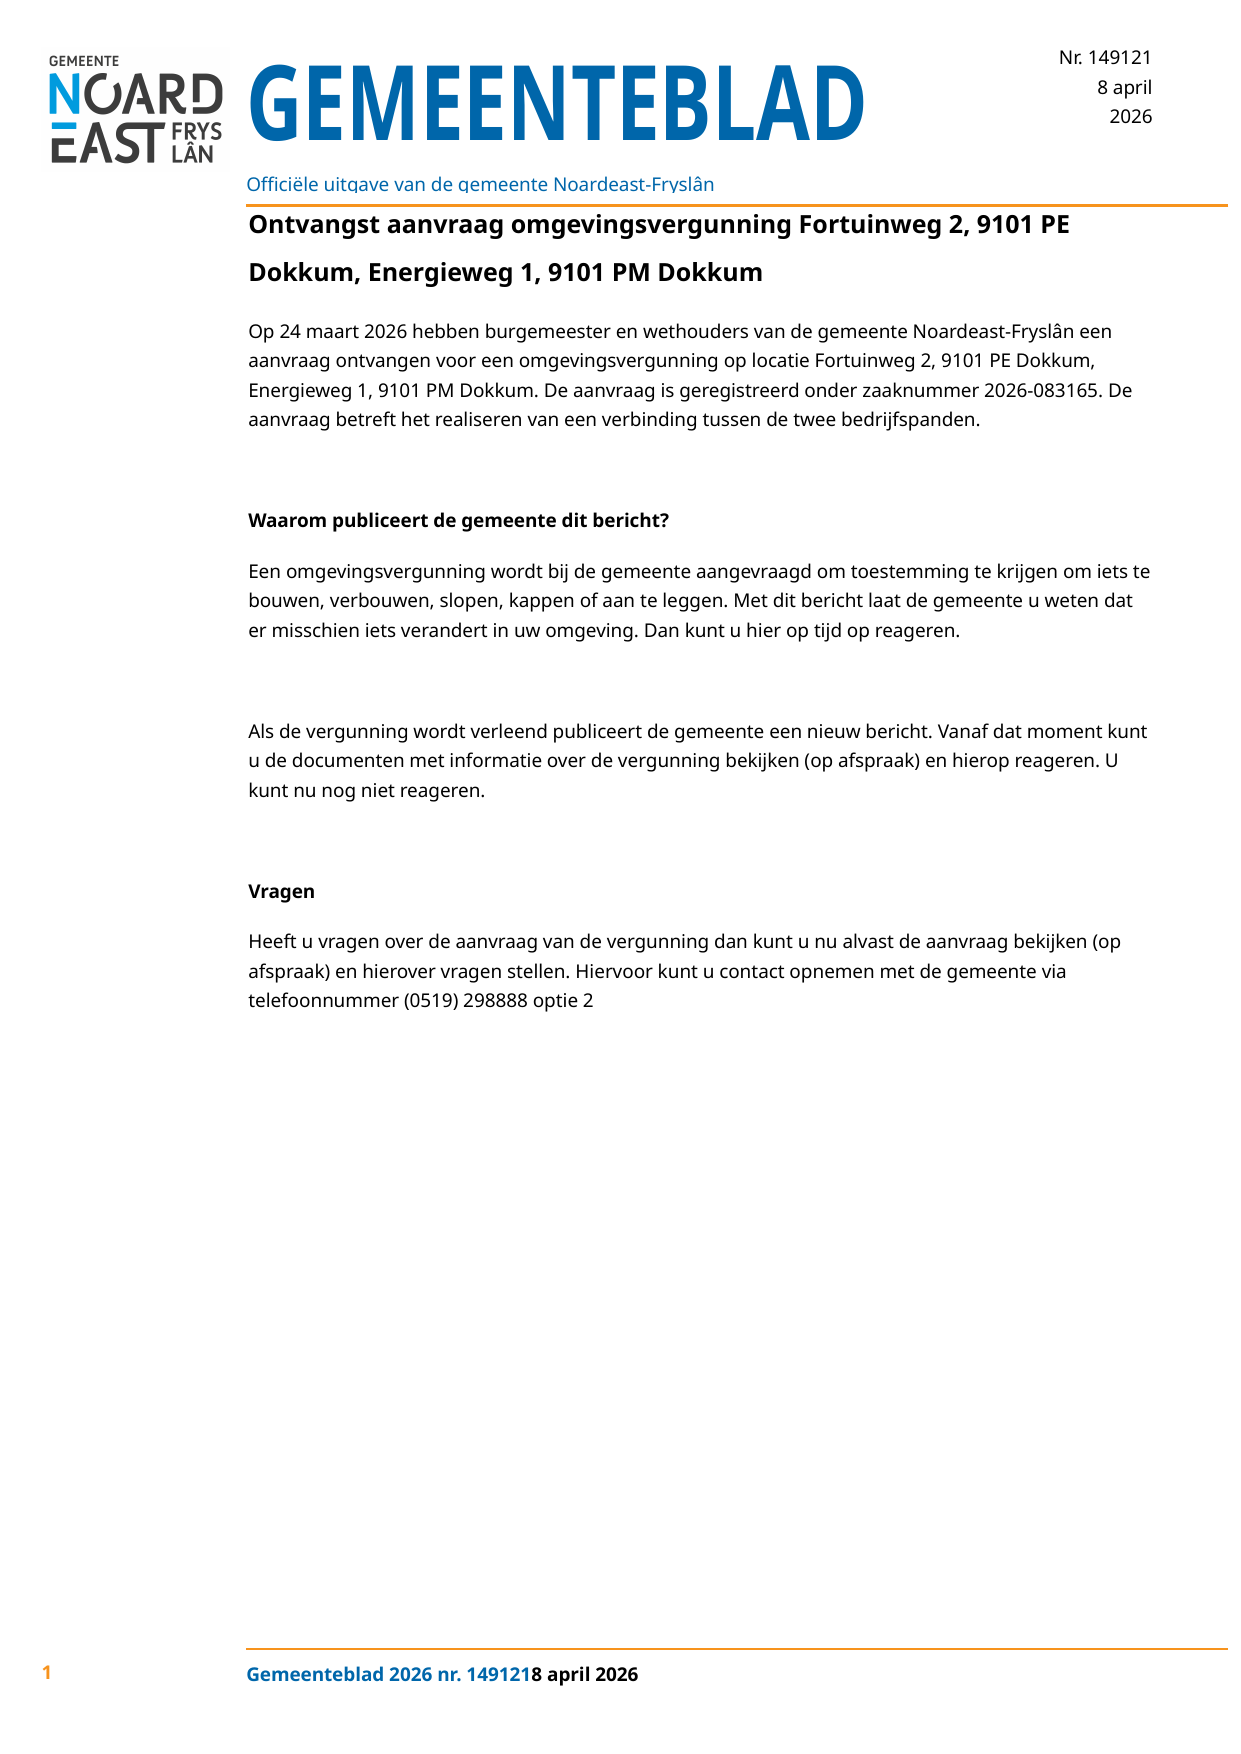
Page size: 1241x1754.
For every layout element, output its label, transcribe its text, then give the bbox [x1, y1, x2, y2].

text Ontvangst aanvraag omgevingsvergunning Fortuinweg 2, 9101 PE Dokkum, Energieweg 1, 9101 PM Dokkum [248, 207, 1152, 288]
text Waarom publiceert de gemeente dit bericht? [248, 507, 1152, 533]
text Als de vergunning wordt verleend publiceert de gemeente een nieuw bericht. Vanaf dat moment kunt u de documenten met informatie over de vergunning bekijken (op afspraak) en hierop reageren. U kunt nu nog niet reageren. [248, 718, 1152, 803]
text Heeft u vragen over de aanvraag van de vergunning dan kunt u nu alvast de aanvraag bekijken (op afspraak) en hierover vragen stellen. Hiervoor kunt u contact opnemen met de gemeente via telefoonnummer (0519) 298888 optie 2 [248, 928, 1152, 1013]
text Op 24 maart 2026 hebben burgemeester en wethouders van de gemeente Noardeast-Fryslân een aanvraag ontvangen voor een omgevingsvergunning op locatie Fortuinweg 2, 9101 PE Dokkum, Energieweg 1, 9101 PM Dokkum. De aanvraag is geregistreerd onder zaaknummer 2026-083165. De aanvraag betreft het realiseren van een verbinding tussen de twee bedrijfspanden. [248, 318, 1152, 432]
picture [41, 47, 231, 172]
text Vragen [248, 878, 1152, 904]
text Een omgevingsvergunning wordt bij de gemeente aangevraagd om toestemming te krijgen om iets te bouwen, verbouwen, slopen, kappen of aan te leggen. Met dit bericht laat de gemeente u weten dat er misschien iets verandert in uw omgeving. Dan kunt u hier op tijd op reageren. [248, 558, 1152, 643]
